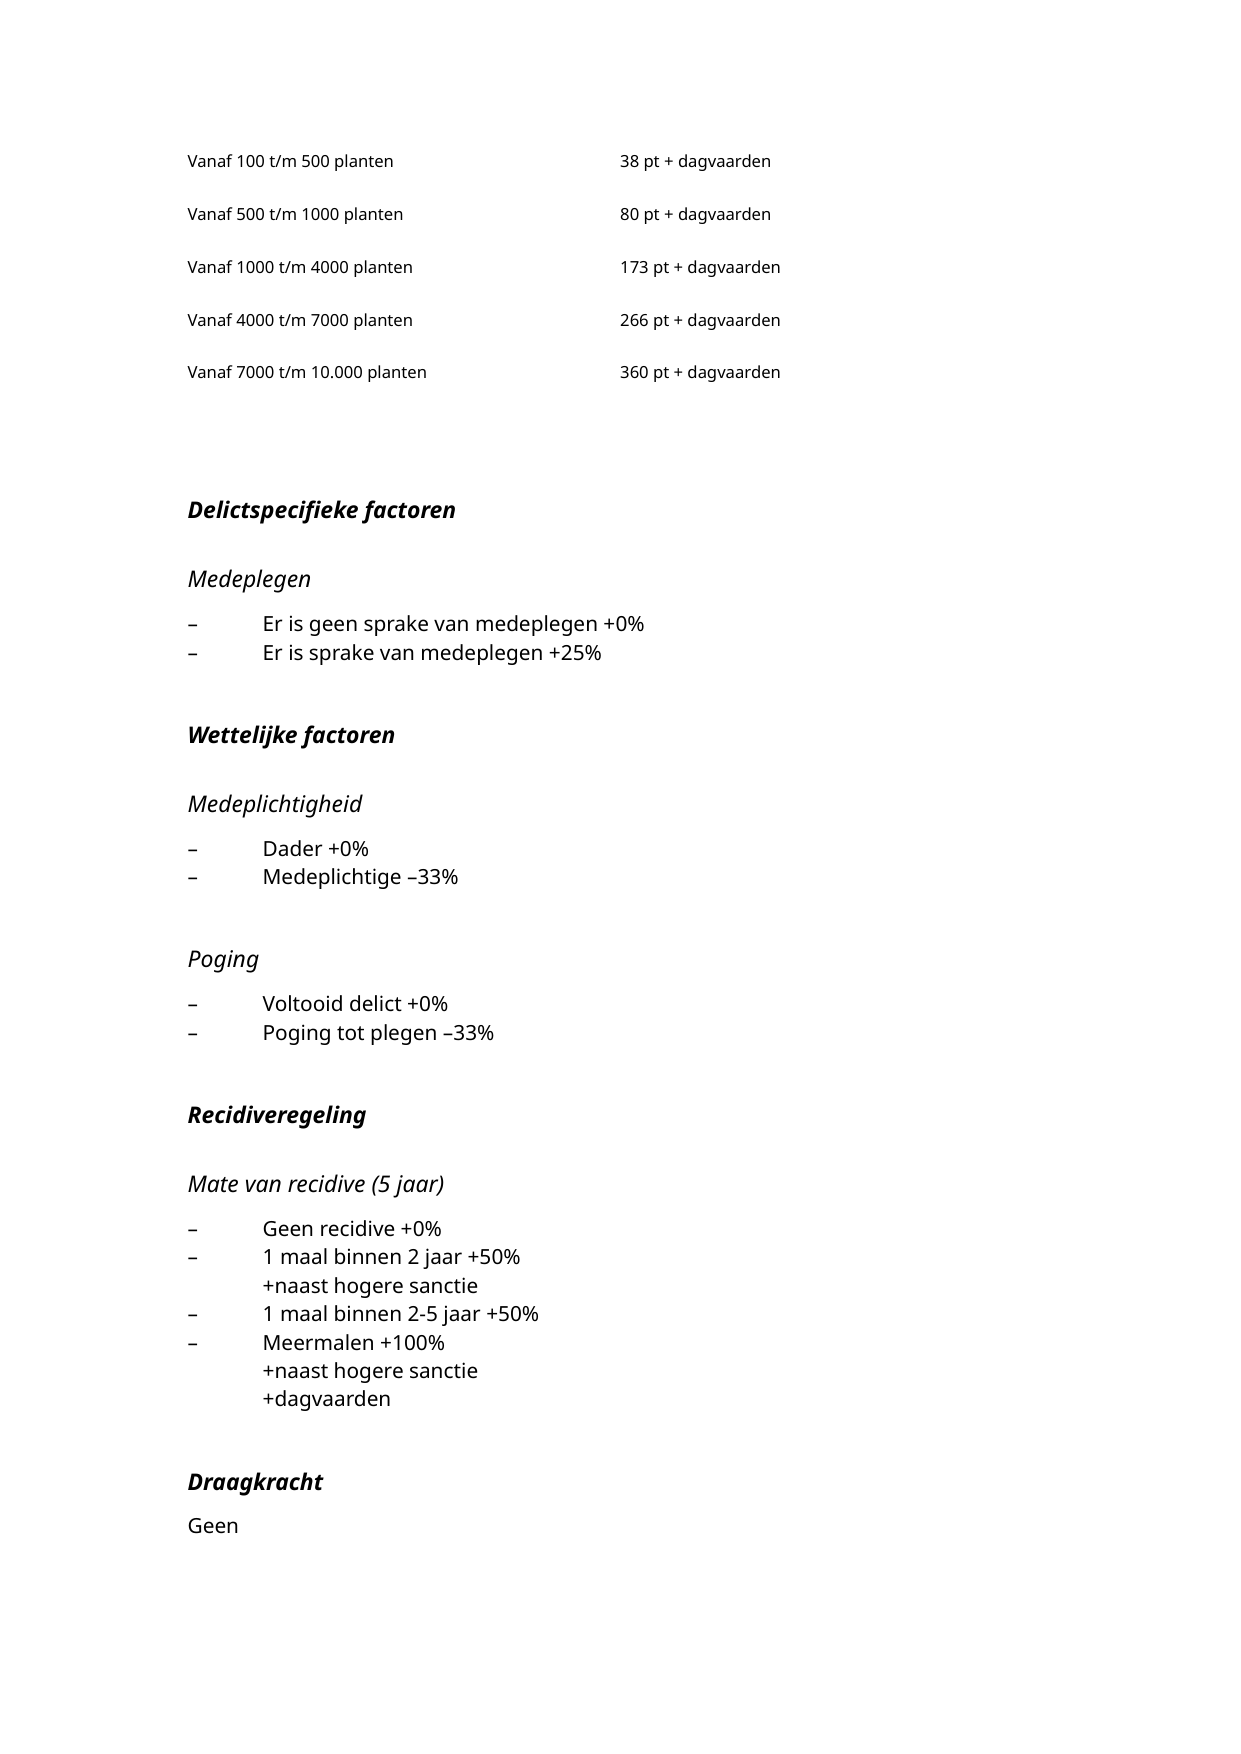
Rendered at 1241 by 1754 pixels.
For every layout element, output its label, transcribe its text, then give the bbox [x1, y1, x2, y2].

table_cell 360 pt + dagvaarden [620, 361, 1053, 413]
table_cell Vanaf 500 t/m 1000 planten [188, 203, 620, 255]
subtitle Medeplichtigheid [187, 788, 1053, 819]
table_cell 173 pt + dagvaarden [620, 255, 1053, 308]
subtitle Poging [187, 943, 1053, 974]
subtitle Wettelijke factoren [187, 719, 1053, 750]
list Er is geen sprake van medeplegen +0% [187, 609, 1053, 638]
list Geen recidive +0% [187, 1214, 1053, 1242]
list Poging tot plegen –33% [187, 1018, 1053, 1046]
list Medeplichtige –33% [187, 862, 1053, 891]
list Er is sprake van medeplegen +25% [187, 638, 1053, 666]
list +dagvaarden [187, 1384, 1053, 1413]
list Voltooid delict +0% [187, 989, 1053, 1018]
table_cell 80 pt + dagvaarden [620, 203, 1053, 255]
subtitle Medeplegen [187, 563, 1053, 594]
list 1 maal binnen 2-5 jaar +50% [187, 1299, 1053, 1328]
subtitle Mate van recidive (5 jaar) [187, 1168, 1053, 1199]
list Meermalen +100% [187, 1328, 1053, 1356]
table_cell Vanaf 100 t/m 500 planten [188, 150, 620, 203]
subtitle Recidiveregeling [187, 1099, 1053, 1130]
table_cell Vanaf 1000 t/m 4000 planten [188, 255, 620, 308]
list 1 maal binnen 2 jaar +50% [187, 1242, 1053, 1271]
subtitle Draagkracht [187, 1465, 1053, 1497]
table_cell Vanaf 4000 t/m 7000 planten [188, 308, 620, 361]
text Geen [187, 1512, 1053, 1540]
table_cell 38 pt + dagvaarden [620, 150, 1053, 203]
table_cell 266 pt + dagvaarden [620, 308, 1053, 361]
list +naast hogere sanctie [187, 1271, 1053, 1299]
list +naast hogere sanctie [187, 1356, 1053, 1384]
table_cell Vanaf 7000 t/m 10.000 planten [188, 361, 620, 413]
subtitle Delictspecifieke factoren [187, 494, 1053, 526]
list Dader +0% [187, 834, 1053, 862]
